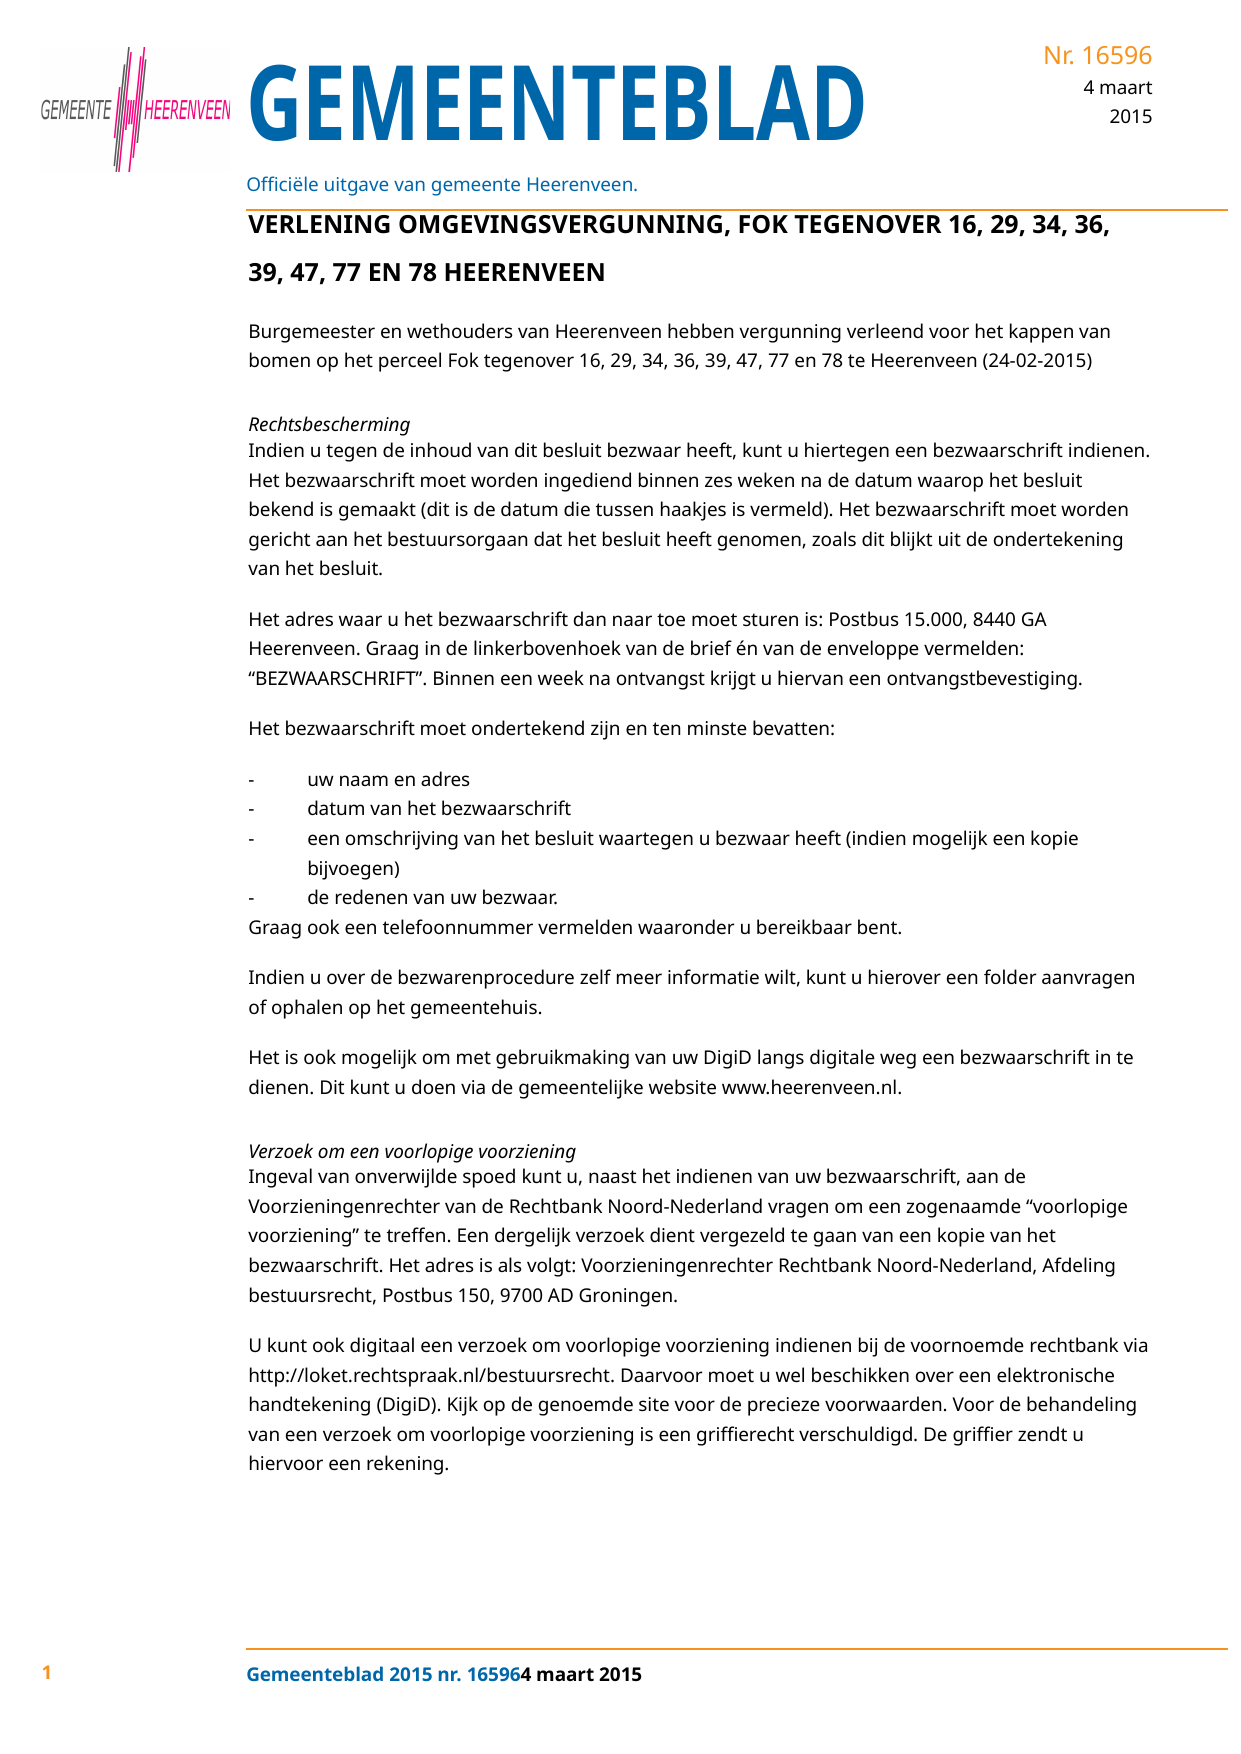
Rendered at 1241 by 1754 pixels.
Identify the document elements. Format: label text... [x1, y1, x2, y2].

text Indien u over de bezwarenprocedure zelf meer informatie wilt, kunt u hierover een folder aanvragen of ophalen op het gemeentehuis. [248, 964, 1152, 1019]
text U kunt ook digitaal een verzoek om voorlopige voorziening indienen bij de voornoemde rechtbank via http://loket.rechtspraak.nl/bestuursrecht. Daarvoor moet u wel beschikken over een elektronische handtekening (DigiD). Kijk op de genoemde site voor de precieze voorwaarden. Voor de behandeling van een verzoek om voorlopige voorziening is een griffierecht verschuldigd. De griffier zendt u hiervoor een rekening. [248, 1332, 1152, 1476]
text Indien u tegen de inhoud van dit besluit bezwaar heeft, kunt u hiertegen een bezwaarschrift indienen. Het bezwaarschrift moet worden ingediend binnen zes weken na de datum waarop het besluit bekend is gemaakt (dit is de datum die tussen haakjes is vermeld). Het bezwaarschrift moet worden gericht aan het bestuursorgaan dat het besluit heeft genomen, zoals dit blijkt uit de ondertekening van het besluit. [248, 437, 1152, 581]
picture [41, 47, 231, 172]
text Ingeval van onverwijlde spoed kunt u, naast het indienen van uw bezwaarschrift, aan de Voorzieningenrechter van de Rechtbank Noord-Nederland vragen om een zogenaamde “voorlopige voorziening” te treffen. Een dergelijk verzoek dient vergezeld te gaan van een kopie van het bezwaarschrift. Het adres is als volgt: Voorzieningenrechter Rechtbank Noord-Nederland, Afdeling bestuursrecht, Postbus 150, 9700 AD Groningen. [248, 1163, 1152, 1308]
text Burgemeester en wethouders van Heerenveen hebben vergunning verleend voor het kappen van bomen op het perceel Fok tegenover 16, 29, 34, 36, 39, 47, 77 en 78 te Heerenveen (24-02-2015) [248, 318, 1152, 373]
text Verzoek om een voorlopige voorziening [248, 1138, 1152, 1163]
text Graag ook een telefoonnummer vermelden waaronder u bereikbaar bent. [248, 914, 1152, 939]
text VERLENING OMGEVINGSVERGUNNING, FOK TEGENOVER 16, 29, 34, 36, 39, 47, 77 EN 78 HEERENVEEN [248, 211, 1152, 288]
list datum van het bezwaarschrift [248, 796, 1152, 821]
text Het bezwaarschrift moet ondertekend zijn en ten minste bevatten: [248, 716, 1152, 741]
list uw naam en adres [248, 766, 1152, 792]
text Het adres waar u het bezwaarschrift dan naar toe moet sturen is: Postbus 15.000, 8440 GA Heerenveen. Graag in de linkerbovenhoek van de brief én van de enveloppe vermelden: “BEZWAARSCHRIFT”. Binnen een week na ontvangst krijgt u hiervan een ontvangstbevestiging. [248, 606, 1152, 691]
text Rechtsbescherming [248, 411, 1152, 437]
list de redenen van uw bezwaar. [248, 884, 1152, 910]
text Het is ook mogelijk om met gebruikmaking van uw DigiD langs digitale weg een bezwaarschrift in te dienen. Dit kunt u doen via de gemeentelijke website www.heerenveen.nl. [248, 1044, 1152, 1099]
list een omschrijving van het besluit waartegen u bezwaar heeft (indien mogelijk een kopie bijvoegen) [248, 825, 1152, 880]
